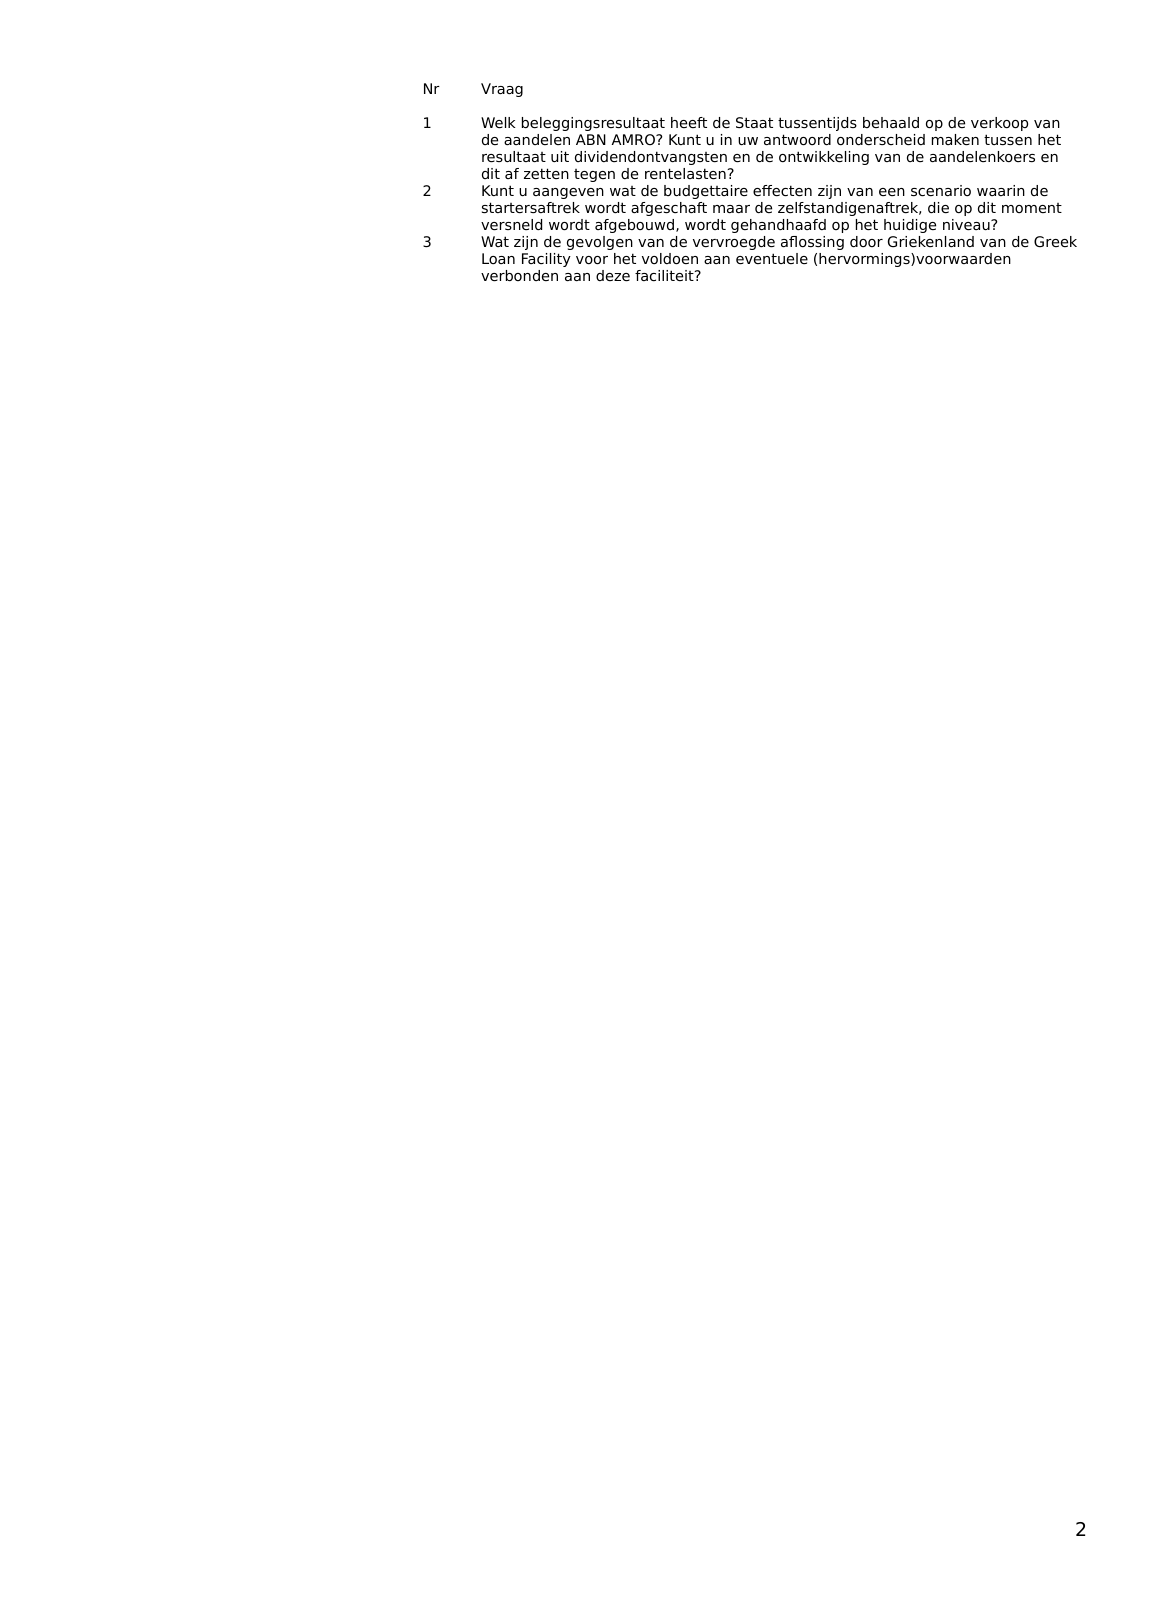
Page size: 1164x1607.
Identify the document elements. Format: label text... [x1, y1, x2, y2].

table_header Nr [422, 81, 475, 98]
table_cell Wat zijn de gevolgen van de vervroegde aflossing door Griekenland van de Greek Loan Facility voor het voldoen aan eventuele (hervormings)voorwaarden verbonden aan deze faciliteit? [475, 234, 1087, 285]
table_cell [422, 98, 475, 115]
table_cell 2 [422, 183, 475, 234]
table_cell Welk beleggingsresultaat heeft de Staat tussentijds behaald op de verkoop van de aandelen ABN AMRO? Kunt u in uw antwoord onderscheid maken tussen het resultaat uit dividendontvangsten en de ontwikkeling van de aandelenkoers en dit af zetten tegen de rentelasten? [475, 115, 1087, 183]
table_cell Kunt u aangeven wat de budgettaire effecten zijn van een scenario waarin de startersaftrek wordt afgeschaft maar de zelfstandigenaftrek, die op dit moment versneld wordt afgebouwd, wordt gehandhaafd op het huidige niveau? [475, 183, 1087, 234]
table_cell 3 [422, 234, 475, 285]
table_header Vraag [475, 81, 1087, 98]
table_cell 1 [422, 115, 475, 183]
table_cell [475, 98, 1087, 115]
